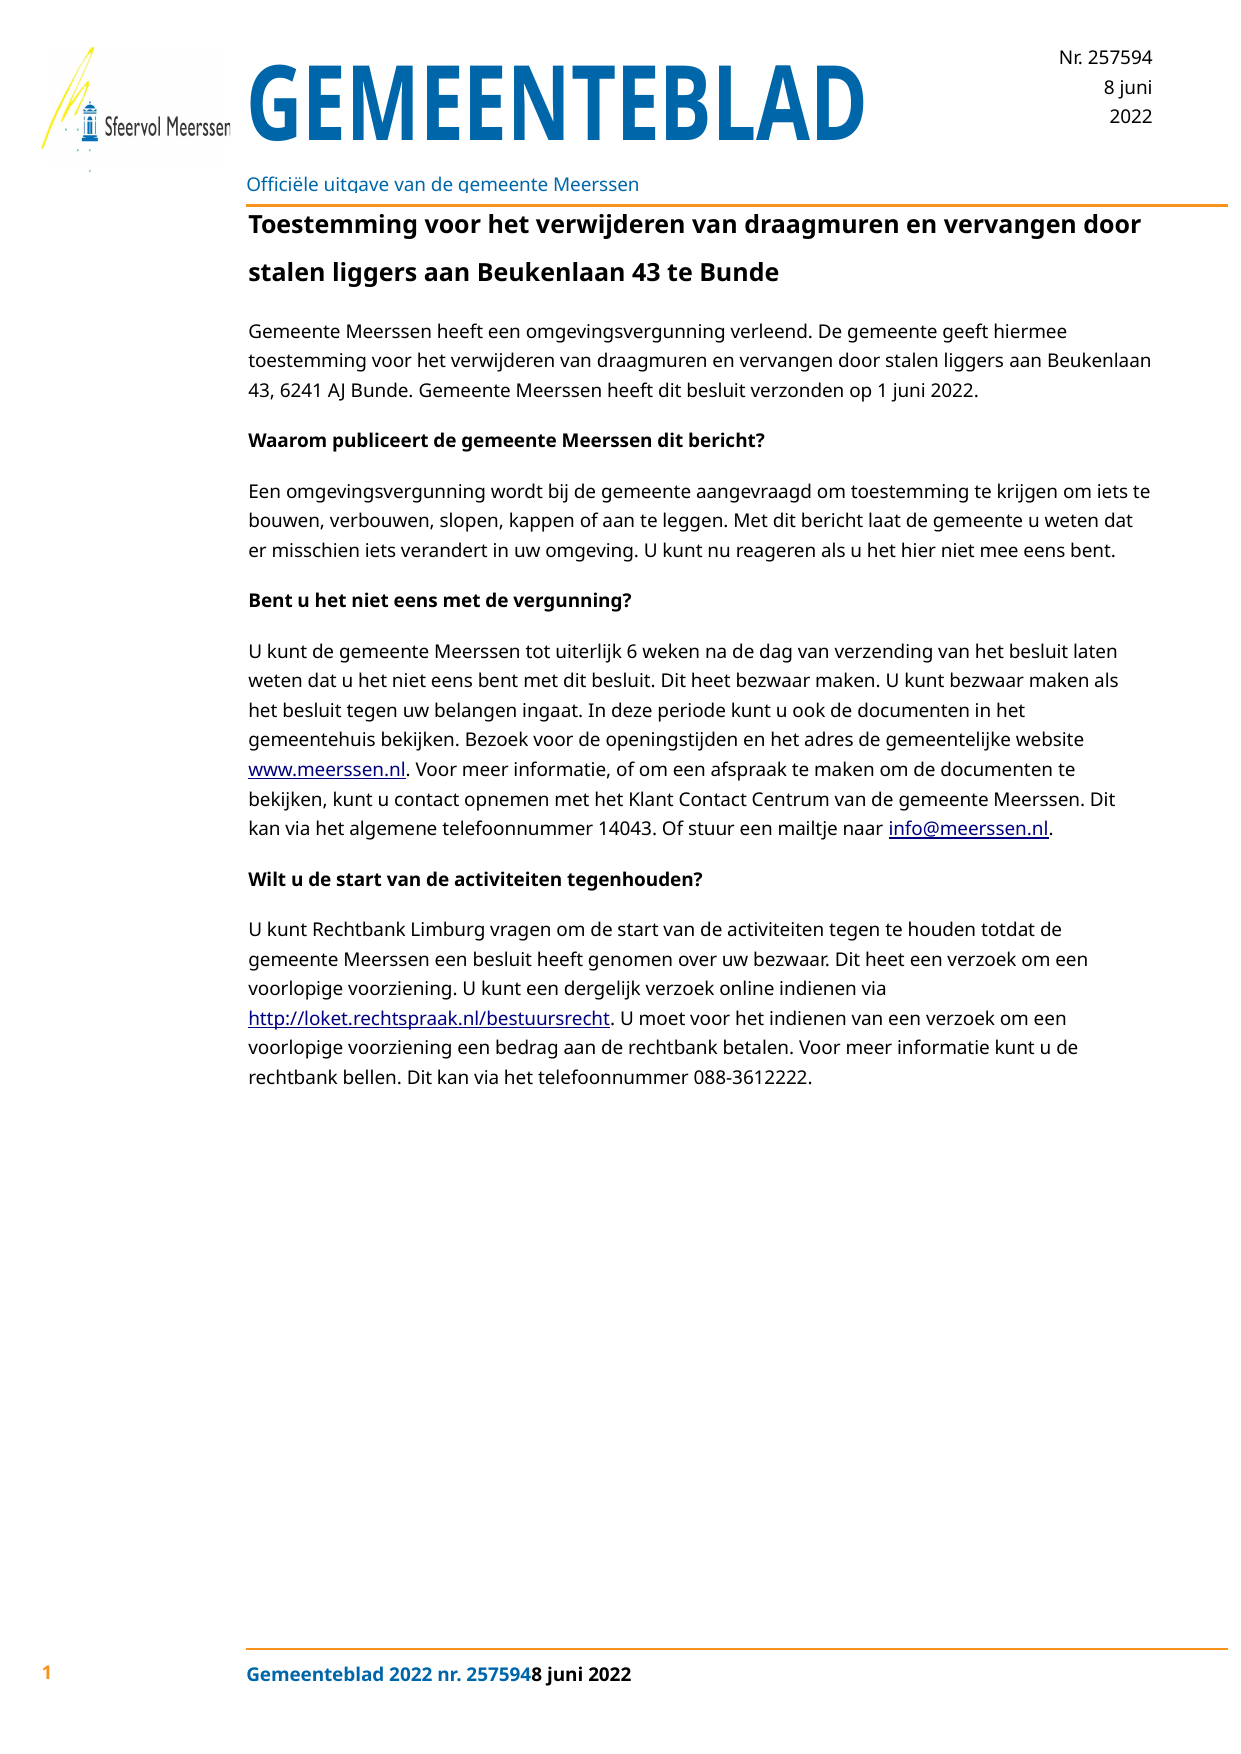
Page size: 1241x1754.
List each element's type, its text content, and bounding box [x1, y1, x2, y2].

text Toestemming voor het verwijderen van draagmuren en vervangen door stalen liggers aan Beukenlaan 43 te Bunde [248, 207, 1152, 288]
text Bent u het niet eens met de vergunning? [248, 587, 1152, 613]
text Gemeente Meerssen heeft een omgevingsvergunning verleend. De gemeente geeft hiermee toestemming voor het verwijderen van draagmuren en vervangen door stalen liggers aan Beukenlaan 43, 6241 AJ Bunde. Gemeente Meerssen heeft dit besluit verzonden op 1 juni 2022. [248, 318, 1152, 403]
picture [41, 47, 231, 172]
text Waarom publiceert de gemeente Meerssen dit bericht? [248, 427, 1152, 453]
text Wilt u de start van de activiteiten tegenhouden? [248, 866, 1152, 892]
text Een omgevingsvergunning wordt bij de gemeente aangevraagd om toestemming te krijgen om iets te bouwen, verbouwen, slopen, kappen of aan te leggen. Met dit bericht laat de gemeente u weten dat er misschien iets verandert in uw omgeving. U kunt nu reageren als u het hier niet mee eens bent. [248, 478, 1152, 563]
text U kunt de gemeente Meerssen tot uiterlijk 6 weken na de dag van verzending van het besluit laten weten dat u het niet eens bent met dit besluit. Dit heet bezwaar maken. U kunt bezwaar maken als het besluit tegen uw belangen ingaat. In deze periode kunt u ook de documenten in het gemeentehuis bekijken. Bezoek voor de openingstijden en het adres de gemeentelijke website www.meerssen.nl. Voor meer informatie, of om een afspraak te maken om de documenten te bekijken, kunt u contact opnemen met het Klant Contact Centrum van de gemeente Meerssen. Dit kan via het algemene telefoonnummer 14043. Of stuur een mailtje naar info@meerssen.nl. [248, 638, 1152, 841]
text U kunt Rechtbank Limburg vragen om de start van de activiteiten tegen te houden totdat de gemeente Meerssen een besluit heeft genomen over uw bezwaar. Dit heet een verzoek om een voorlopige voorziening. U kunt een dergelijk verzoek online indienen via http://loket.rechtspraak.nl/bestuursrecht. U moet voor het indienen van een verzoek om een voorlopige voorziening een bedrag aan de rechtbank betalen. Voor meer informatie kunt u de rechtbank bellen. Dit kan via het telefoonnummer 088-3612222. [248, 916, 1152, 1090]
